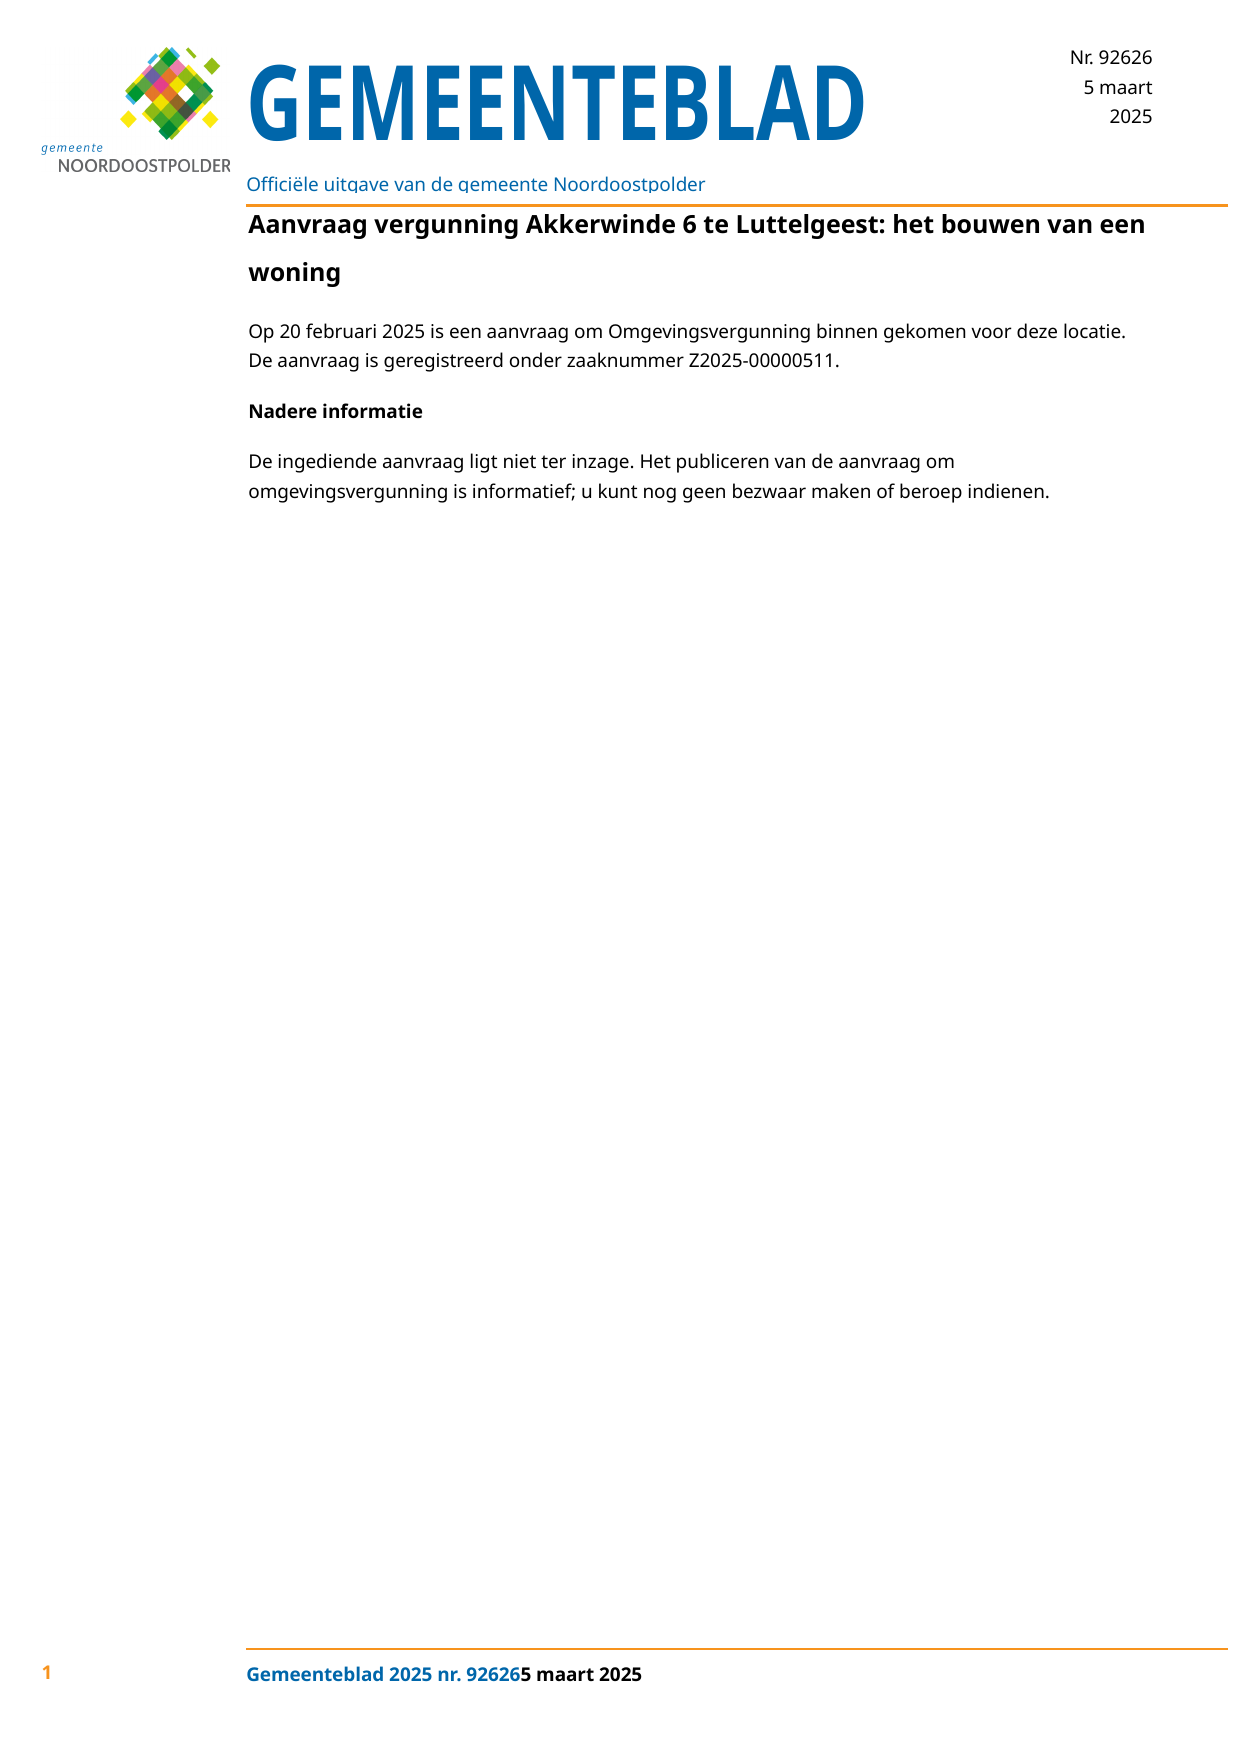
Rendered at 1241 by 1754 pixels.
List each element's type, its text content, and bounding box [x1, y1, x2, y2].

text Aanvraag vergunning Akkerwinde 6 te Luttelgeest: het bouwen van een woning [248, 207, 1152, 288]
text De ingediende aanvraag ligt niet ter inzage. Het publiceren van de aanvraag om omgevingsvergunning is informatief; u kunt nog geen bezwaar maken of beroep indienen. [248, 448, 1152, 504]
picture [41, 47, 231, 172]
text Nadere informatie [248, 398, 1152, 424]
text Op 20 februari 2025 is een aanvraag om Omgevingsvergunning binnen gekomen voor deze locatie. De aanvraag is geregistreerd onder zaaknummer Z2025-00000511. [248, 318, 1152, 373]
